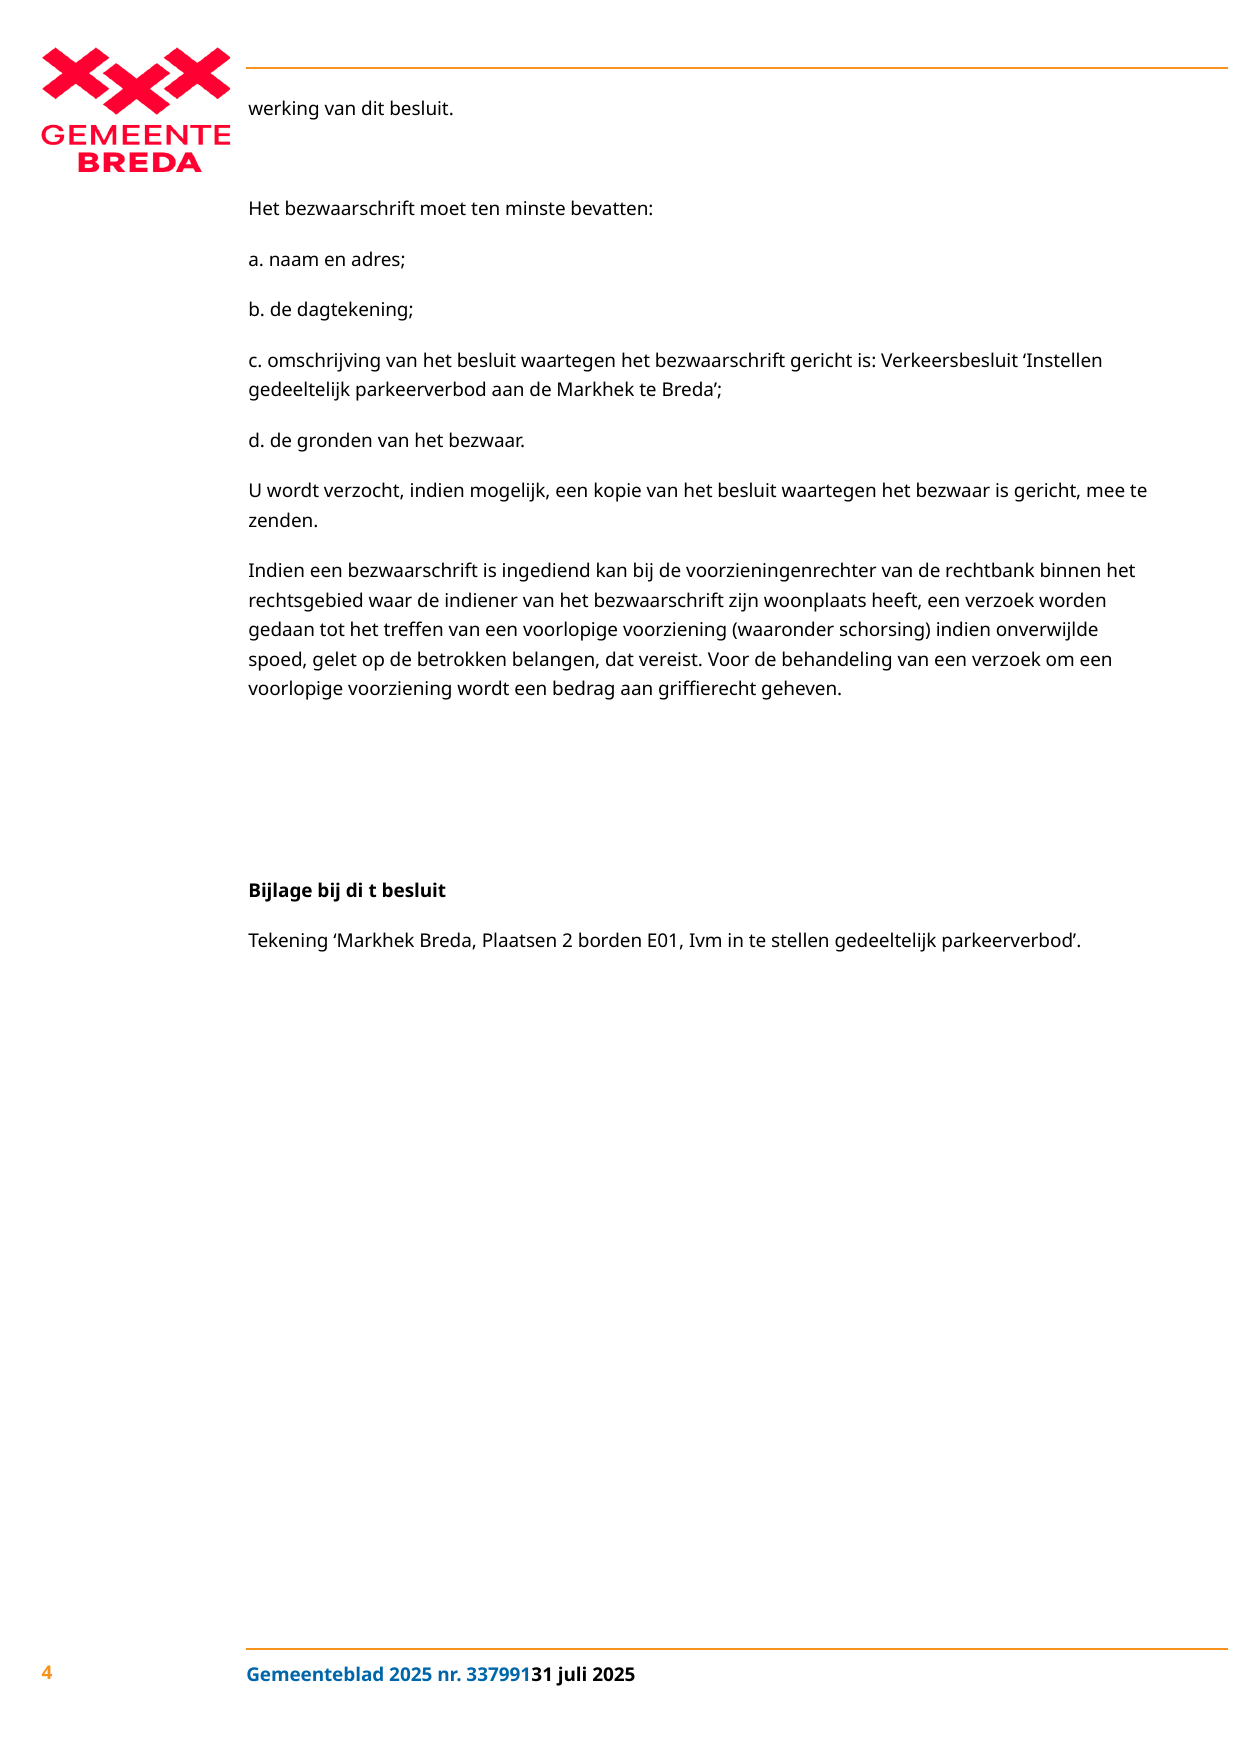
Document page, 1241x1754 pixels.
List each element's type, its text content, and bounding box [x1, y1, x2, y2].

text Tekening ‘Markhek Breda, Plaatsen 2 borden E01, Ivm in te stellen gedeeltelijk parkeerverbod’. [248, 928, 1152, 953]
text b. de dagtekening; [248, 296, 1152, 322]
text d. de gronden van het bezwaar. [248, 427, 1152, 453]
text a. naam en adres; [248, 246, 1152, 272]
text werking van dit besluit. [248, 95, 1152, 121]
text Indien een bezwaarschrift is ingediend kan bij de voorzieningenrechter van de rechtbank binnen het rechtsgebied waar de indiener van het bezwaarschrift zijn woonplaats heeft, een verzoek worden gedaan tot het treffen van een voorlopige voorziening (waaronder schorsing) indien onverwijlde spoed, gelet op de betrokken belangen, dat vereist. Voor de behandeling van een verzoek om een voorlopige voorziening wordt een bedrag aan griffierecht geheven. [248, 557, 1152, 701]
text Bijlage bij di t besluit [248, 877, 1152, 903]
text c. omschrijving van het besluit waartegen het bezwaarschrift gericht is: Verkeersbesluit ‘Instellen gedeeltelijk parkeerverbod aan de Markhek te Breda’; [248, 347, 1152, 402]
text Het bezwaarschrift moet ten minste bevatten: [248, 196, 1152, 221]
picture [41, 47, 231, 172]
text U wordt verzocht, indien mogelijk, een kopie van het besluit waartegen het bezwaar is gericht, mee te zenden. [248, 477, 1152, 533]
